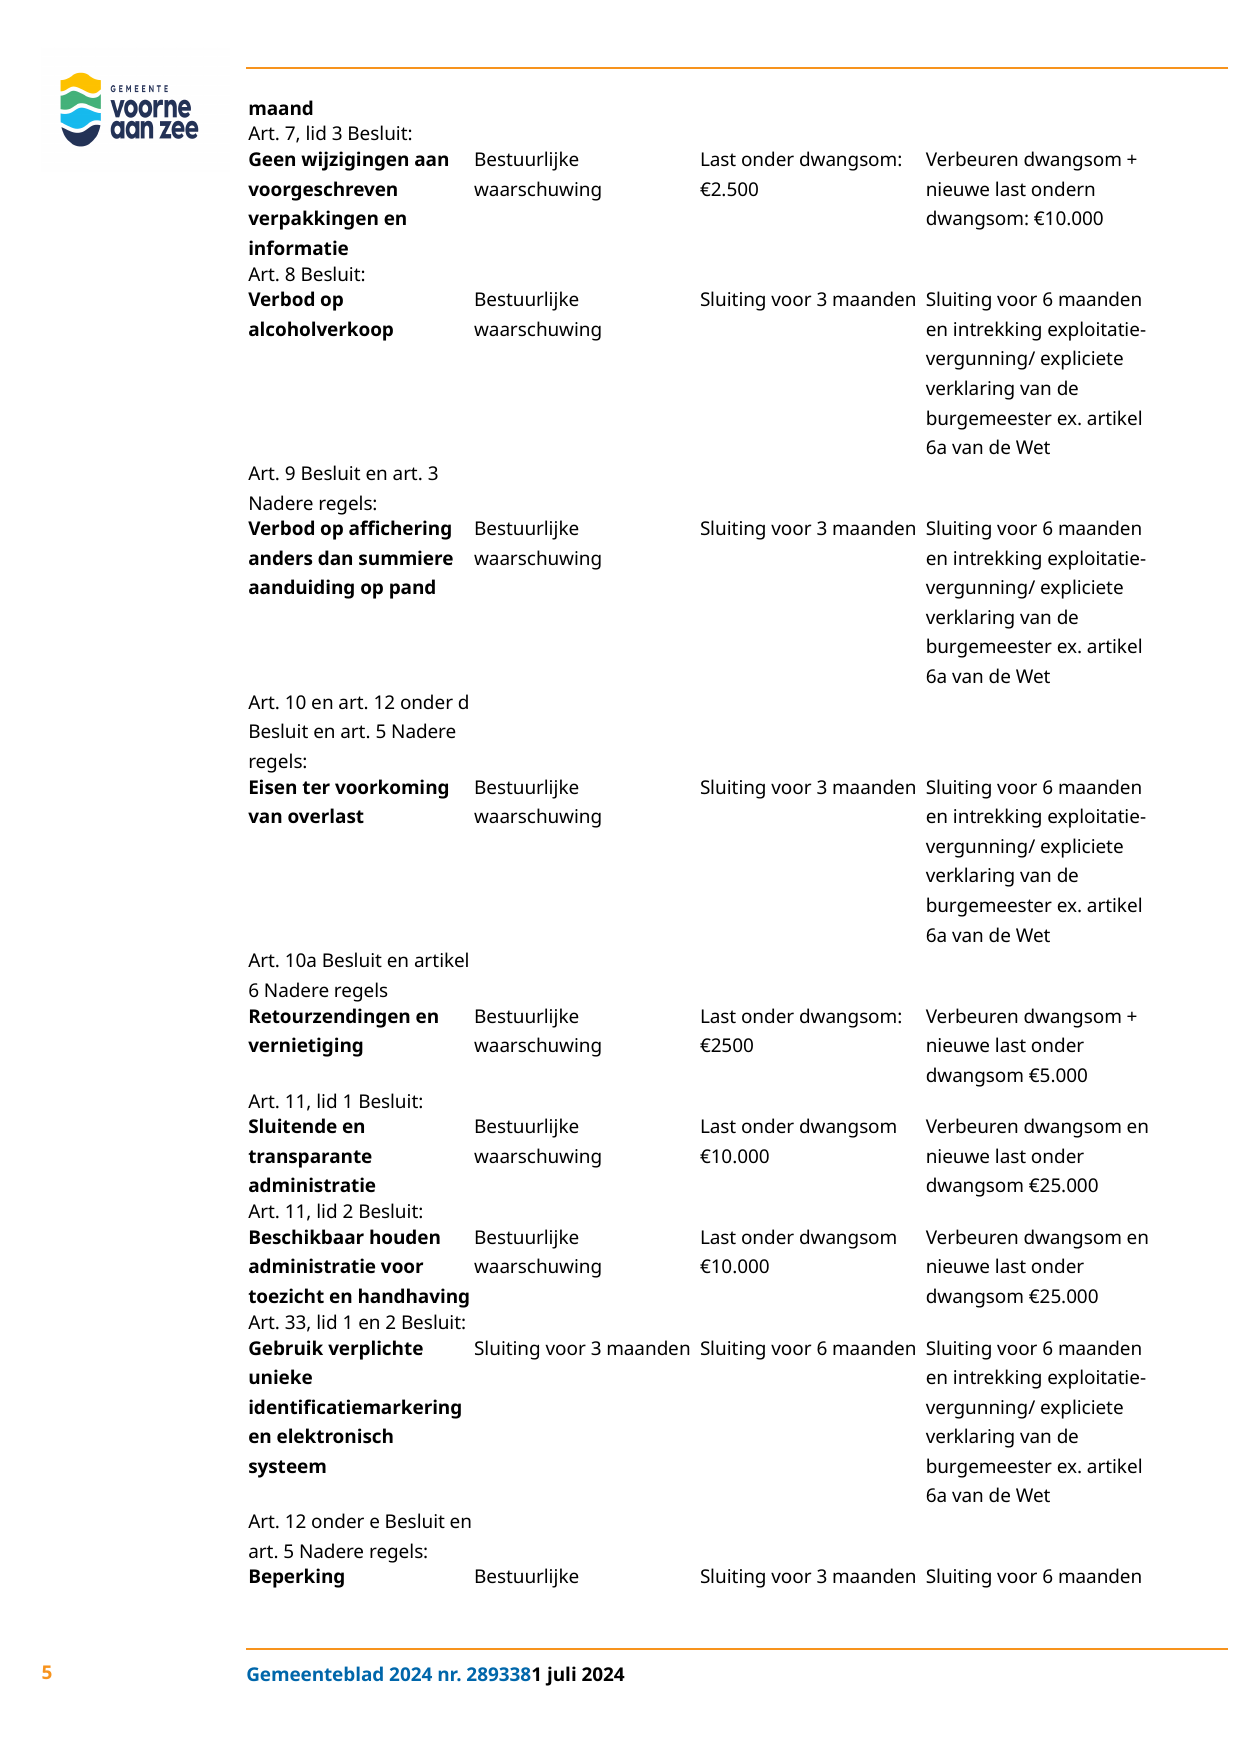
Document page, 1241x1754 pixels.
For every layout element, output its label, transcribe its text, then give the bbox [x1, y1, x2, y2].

table_cell Verbod op alcoholverkoop [248, 286, 474, 460]
table_cell [474, 121, 700, 146]
table_cell Bestuurlijke waarschuwing [474, 1114, 700, 1198]
table_cell [700, 121, 926, 146]
table_cell Verbeuren dwangsom en nieuwe last onder dwangsom €25.000 [926, 1114, 1152, 1198]
table_cell Bestuurlijke waarschuwing [474, 286, 700, 460]
table_cell [926, 1509, 1152, 1564]
table_cell [474, 1088, 700, 1113]
table_cell [700, 689, 926, 774]
table_cell Geen wijzigingen aan voorgeschreven verpakkingen en informatie [248, 146, 474, 261]
table_cell Sluiting voor 6 maanden en intrekking exploitatie- vergunning/ expliciete verklaring van de burgemeester ex. artikel 6a van de Wet [926, 774, 1152, 948]
table_cell [474, 1199, 700, 1224]
table_cell [474, 1509, 700, 1564]
table_cell Sluiting voor 6 maanden en intrekking exploitatie- vergunning/ expliciete verklaring van de burgemeester ex. artikel 6a van de Wet [926, 515, 1152, 689]
table_cell Sluitende en transparante administratie [248, 1114, 474, 1198]
table_cell Bestuurlijke waarschuwing [474, 146, 700, 261]
table_cell Sluiting voor 3 maanden [474, 1335, 700, 1508]
table_cell [926, 1199, 1152, 1224]
table_cell Verbeuren dwangsom + nieuwe last onder dwangsom €5.000 [926, 1003, 1152, 1088]
table_cell Beschikbaar houden administratie voor toezicht en handhaving [248, 1224, 474, 1309]
table_cell [700, 1309, 926, 1335]
table_cell Sluiting voor 6 maanden [700, 1335, 926, 1508]
table_cell [474, 1309, 700, 1335]
table_cell [926, 1309, 1152, 1335]
table_cell Last onder dwangsom: €2500 [700, 1003, 926, 1088]
table_cell Art. 33, lid 1 en 2 Besluit: [248, 1309, 474, 1335]
table_cell [700, 460, 926, 515]
table_cell Sluiting voor 6 maanden en intrekking exploitatie- vergunning/ expliciete verklaring van de burgemeester ex. artikel 6a van de Wet [926, 1335, 1152, 1508]
table_cell [474, 261, 700, 286]
table_cell Sluiting voor 3 maanden [700, 774, 926, 948]
table_cell Verbeuren dwangsom + nieuwe last ondern dwangsom: €10.000 [926, 146, 1152, 261]
table_cell Art. 12 onder e Besluit en art. 5 Nadere regels: [248, 1509, 474, 1564]
table_cell Sluiting voor 3 maanden [700, 286, 926, 460]
table_cell [926, 1088, 1152, 1113]
picture [41, 47, 231, 172]
table_cell Beperking [248, 1564, 474, 1589]
table_cell Art. 11, lid 2 Besluit: [248, 1199, 474, 1224]
table_cell Bestuurlijke [474, 1564, 700, 1589]
table_cell [700, 1088, 926, 1113]
table_cell Verbeuren dwangsom en nieuwe last onder dwangsom €25.000 [926, 1224, 1152, 1309]
table_cell Last onder dwangsom: €2.500 [700, 146, 926, 261]
table_cell [926, 460, 1152, 515]
table_cell [926, 261, 1152, 286]
table_cell [700, 1509, 926, 1564]
table_cell Art. 7, lid 3 Besluit: [248, 121, 474, 146]
table_cell Sluiting voor 6 maanden [926, 1564, 1152, 1589]
table_cell Bestuurlijke waarschuwing [474, 774, 700, 948]
table_cell Bestuurlijke waarschuwing [474, 1224, 700, 1309]
table_cell Art. 10a Besluit en artikel 6 Nadere regels [248, 948, 474, 1003]
table_cell [926, 689, 1152, 774]
table_cell [926, 95, 1152, 121]
table_cell Art. 8 Besluit: [248, 261, 474, 286]
table_cell [474, 460, 700, 515]
table_cell Sluiting voor 3 maanden [700, 515, 926, 689]
table_cell [474, 689, 700, 774]
table_cell Retourzendingen en vernietiging [248, 1003, 474, 1088]
table_cell Bestuurlijke waarschuwing [474, 515, 700, 689]
table_cell maand [248, 95, 474, 121]
table_cell [474, 95, 700, 121]
table_cell [700, 948, 926, 1003]
table_cell Gebruik verplichte unieke identificatiemarkering en elektronisch systeem [248, 1335, 474, 1508]
table_cell Last onder dwangsom €10.000 [700, 1224, 926, 1309]
table_cell Art. 9 Besluit en art. 3 Nadere regels: [248, 460, 474, 515]
table_cell [926, 948, 1152, 1003]
table_cell [474, 948, 700, 1003]
table_cell Art. 10 en art. 12 onder d Besluit en art. 5 Nadere regels: [248, 689, 474, 774]
table_cell Bestuurlijke waarschuwing [474, 1003, 700, 1088]
table_cell [700, 261, 926, 286]
table_cell Sluiting voor 6 maanden en intrekking exploitatie- vergunning/ expliciete verklaring van de burgemeester ex. artikel 6a van de Wet [926, 286, 1152, 460]
table_cell Eisen ter voorkoming van overlast [248, 774, 474, 948]
table_cell [700, 95, 926, 121]
table_cell [700, 1199, 926, 1224]
table_cell Art. 11, lid 1 Besluit: [248, 1088, 474, 1113]
table_cell Last onder dwangsom €10.000 [700, 1114, 926, 1198]
table_cell Verbod op affichering anders dan summiere aanduiding op pand [248, 515, 474, 689]
table_cell [926, 121, 1152, 146]
table_cell Sluiting voor 3 maanden [700, 1564, 926, 1589]
